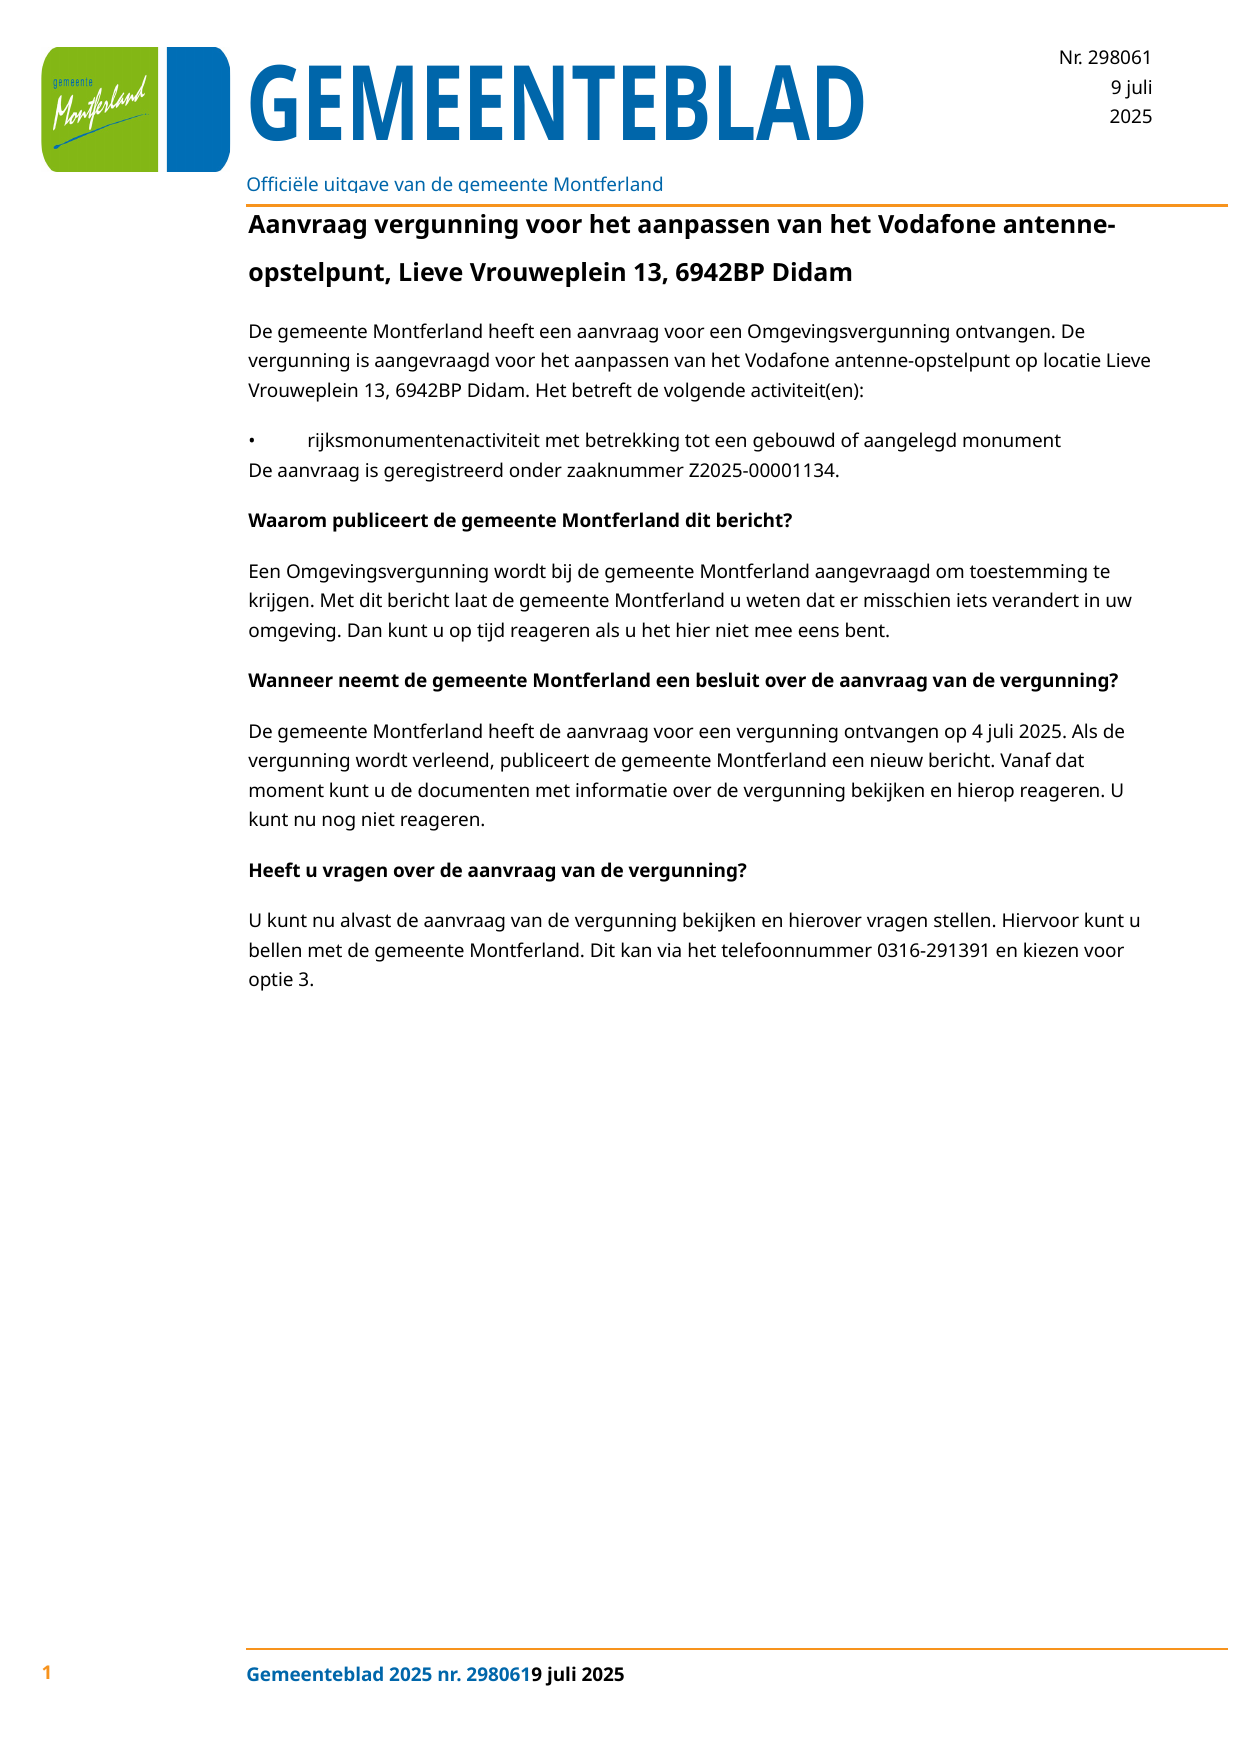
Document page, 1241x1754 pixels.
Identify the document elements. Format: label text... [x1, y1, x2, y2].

text Waarom publiceert de gemeente Montferland dit bericht? [248, 507, 1152, 533]
text Een Omgevingsvergunning wordt bij de gemeente Montferland aangevraagd om toestemming te krijgen. Met dit bericht laat de gemeente Montferland u weten dat er misschien iets verandert in uw omgeving. Dan kunt u op tijd reageren als u het hier niet mee eens bent. [248, 558, 1152, 643]
text De gemeente Montferland heeft de aanvraag voor een vergunning ontvangen op 4 juli 2025. Als de vergunning wordt verleend, publiceert de gemeente Montferland een nieuw bericht. Vanaf dat moment kunt u de documenten met informatie over de vergunning bekijken en hierop reageren. U kunt nu nog niet reageren. [248, 718, 1152, 832]
picture [41, 47, 231, 172]
text De gemeente Montferland heeft een aanvraag voor een Omgevingsvergunning ontvangen. De vergunning is aangevraagd voor het aanpassen van het Vodafone antenne-opstelpunt op locatie Lieve Vrouweplein 13, 6942BP Didam. Het betreft de volgende activiteit(en): [248, 318, 1152, 403]
text Aanvraag vergunning voor het aanpassen van het Vodafone antenne-opstelpunt, Lieve Vrouweplein 13, 6942BP Didam [248, 207, 1152, 288]
text Wanneer neemt de gemeente Montferland een besluit over de aanvraag van de vergunning? [248, 667, 1152, 693]
list rijksmonumentenactiviteit met betrekking tot een gebouwd of aangelegd monument [248, 427, 1152, 453]
text De aanvraag is geregistreerd onder zaaknummer Z2025-00001134. [248, 457, 1152, 483]
text U kunt nu alvast de aanvraag van de vergunning bekijken en hierover vragen stellen. Hiervoor kunt u bellen met de gemeente Montferland. Dit kan via het telefoonnummer 0316-291391 en kiezen voor optie 3. [248, 907, 1152, 992]
text Heeft u vragen over de aanvraag van de vergunning? [248, 857, 1152, 883]
